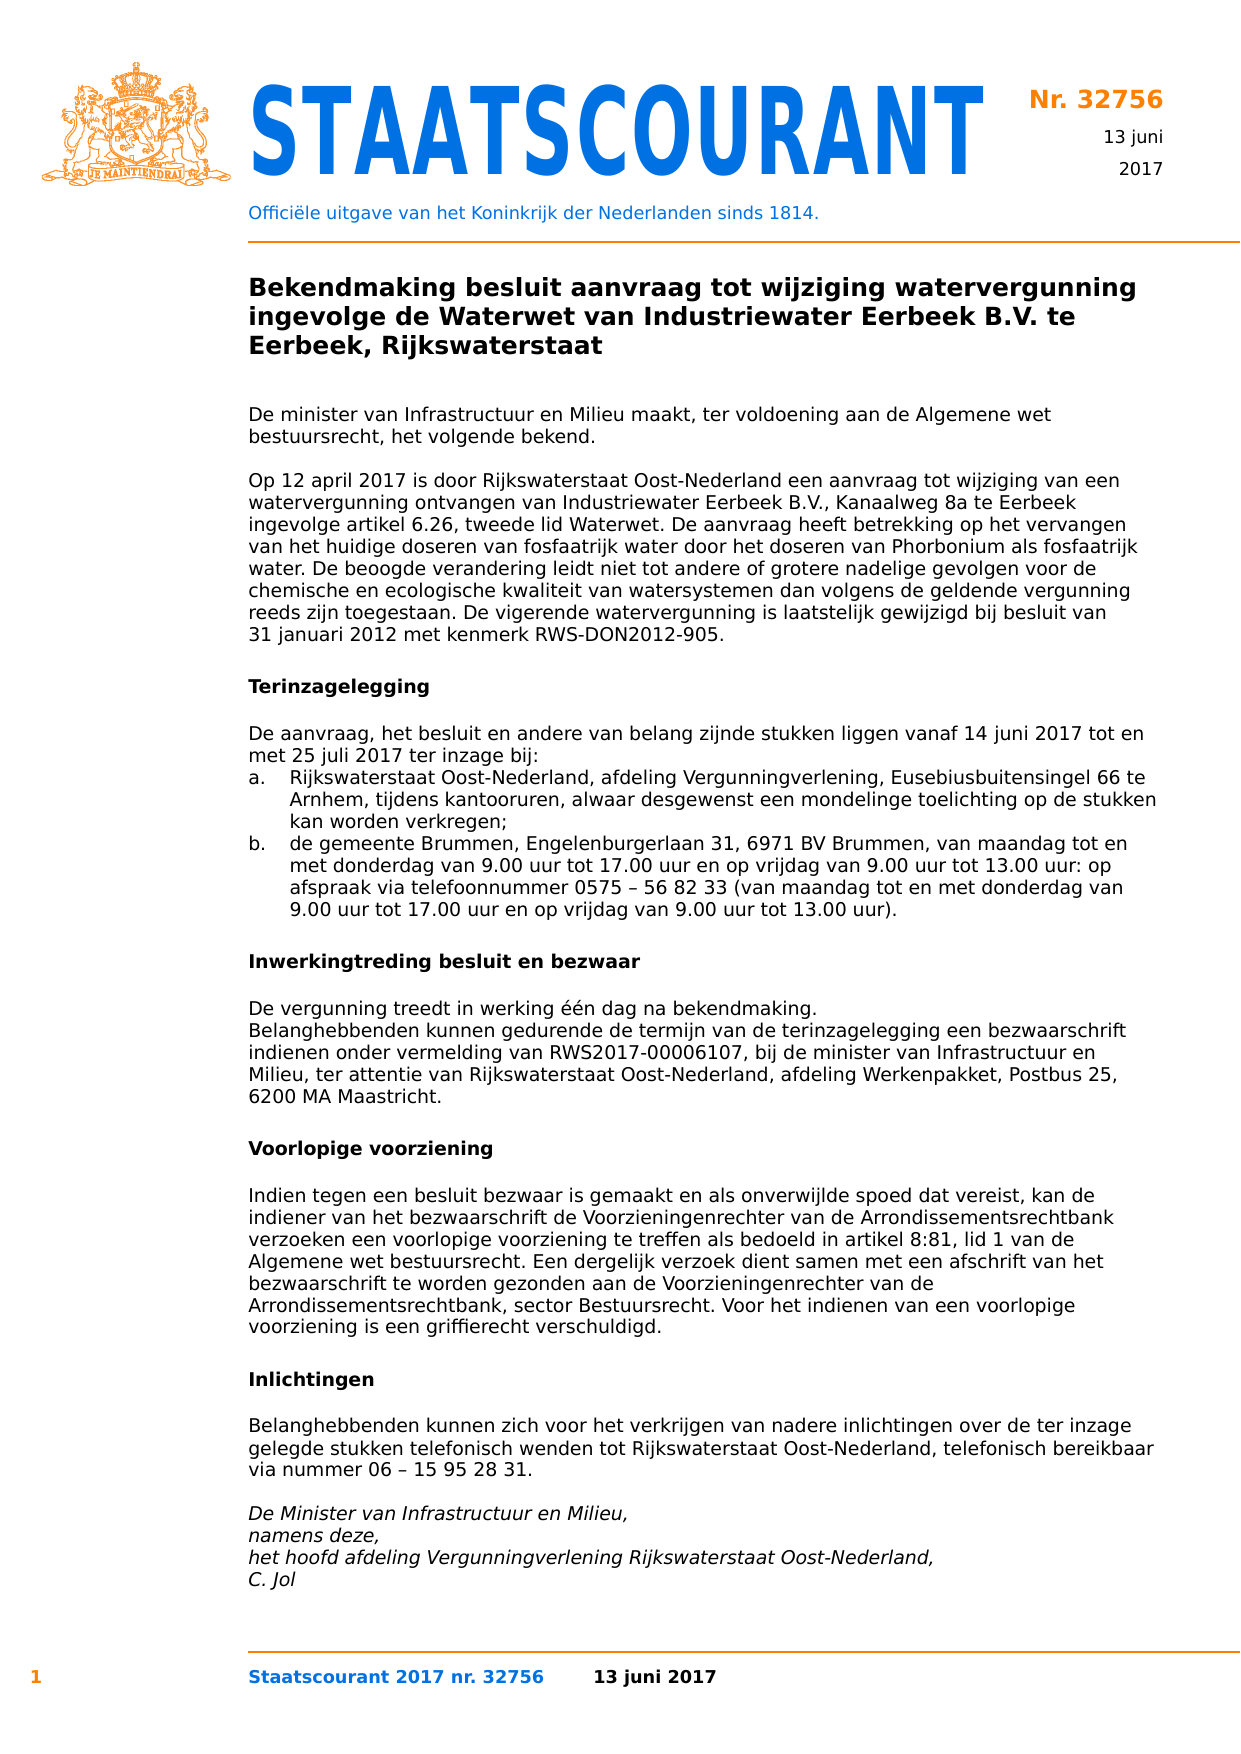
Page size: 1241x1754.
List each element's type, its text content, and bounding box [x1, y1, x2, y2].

subtitle Bekendmaking besluit aanvraag tot wijziging watervergunning ingevolge de Waterwet van Industriewater Eerbeek B.V. te Eerbeek, Rijkswaterstaat [248, 273, 1163, 361]
text Belanghebbenden kunnen zich voor het verkrijgen van nadere inlichtingen over de ter inzage gelegde stukken telefonisch wenden tot Rijkswaterstaat Oost-Nederland, telefonisch bereikbaar via nummer 06 – 15 95 28 31. [248, 1415, 1163, 1481]
text De minister van Infrastructuur en Milieu maakt, ter voldoening aan de Algemene wet bestuursrecht, het volgende bekend. [248, 404, 1163, 448]
text Belanghebbenden kunnen gedurende de termijn van de terinzagelegging een bezwaarschrift indienen onder vermelding van RWS2017-00006107, bij de minister van Infrastructuur en Milieu, ter attentie van Rijkswaterstaat Oost-Nederland, afdeling Werkenpakket, Postbus 25, 6200 MA Maastricht. [248, 1020, 1163, 1108]
subtitle Inlichtingen [248, 1368, 1163, 1390]
text De aanvraag, het besluit en andere van belang zijnde stukken liggen vanaf 14 juni 2017 tot en met 25 juli 2017 ter inzage bij: [248, 723, 1163, 767]
table_cell Officiële uitgave van het Koninkrijk der Nederlanden sinds 1814. [248, 203, 1240, 241]
text Indien tegen een besluit bezwaar is gemaakt en als onverwijlde spoed dat vereist, kan de indiener van het bezwaarschrift de Voorzieningenrechter van de Arrondissementsrechtbank verzoeken een voorlopige voorziening te treffen als bedoeld in artikel 8:81, lid 1 van de Algemene wet bestuursrecht. Een dergelijk verzoek dient samen met een afschrift van het bezwaarschrift te worden gezonden aan de Voorzieningenrechter van de Arrondissementsrechtbank, sector Bestuursrecht. Voor het indienen van een voorlopige voorziening is een griffierecht verschuldigd. [248, 1184, 1163, 1338]
table_header [25, 62, 248, 241]
subtitle Terinzagelegging [248, 676, 1163, 698]
text De Minister van Infrastructuur en Milieu, namens deze, het hoofd afdeling Vergunningverlening Rijkswaterstaat Oost-Nederland, C. Jol [248, 1503, 1163, 1591]
picture [41, 62, 231, 186]
table_cell 2017 [998, 153, 1240, 203]
text b. de gemeente Brummen, Engelenburgerlaan 31, 6971 BV Brummen, van maandag tot en met donderdag van 9.00 uur tot 17.00 uur en op vrijdag van 9.00 uur tot 13.00 uur: op afspraak via telefoonnummer 0575 – 56 82 33 (van maandag tot en met donderdag van 9.00 uur tot 17.00 uur en op vrijdag van 9.00 uur tot 13.00 uur). [248, 833, 1163, 921]
text Op 12 april 2017 is door Rijkswaterstaat Oost-Nederland een aanvraag tot wijziging van een watervergunning ontvangen van Industriewater Eerbeek B.V., Kanaalweg 8a te Eerbeek ingevolge artikel 6.26, tweede lid Waterwet. De aanvraag heeft betrekking op het vervangen van het huidige doseren van fosfaatrijk water door het doseren van Phorbonium als fosfaatrijk water. De beoogde verandering leidt niet tot andere of grotere nadelige gevolgen voor de chemische en ecologische kwaliteit van watersystemen dan volgens de geldende vergunning reeds zijn toegestaan. De vigerende watervergunning is laatstelijk gewijzigd bij besluit van 31 januari 2012 met kenmerk RWS-DON2012-905. [248, 470, 1163, 646]
subtitle Inwerkingtreding besluit en bezwaar [248, 951, 1163, 973]
table_cell 13 juni [998, 121, 1240, 153]
subtitle Voorlopige voorziening [248, 1138, 1163, 1159]
table_header Nr. 32756 [998, 62, 1240, 121]
text a. Rijkswaterstaat Oost-Nederland, afdeling Vergunningverlening, Eusebiusbuitensingel 66 te Arnhem, tijdens kantooruren, alwaar desgewenst een mondelinge toelichting op de stukken kan worden verkregen; [248, 767, 1163, 833]
text De vergunning treedt in werking één dag na bekendmaking. [248, 998, 1163, 1020]
table_header STAATSCOURANT [248, 62, 998, 203]
